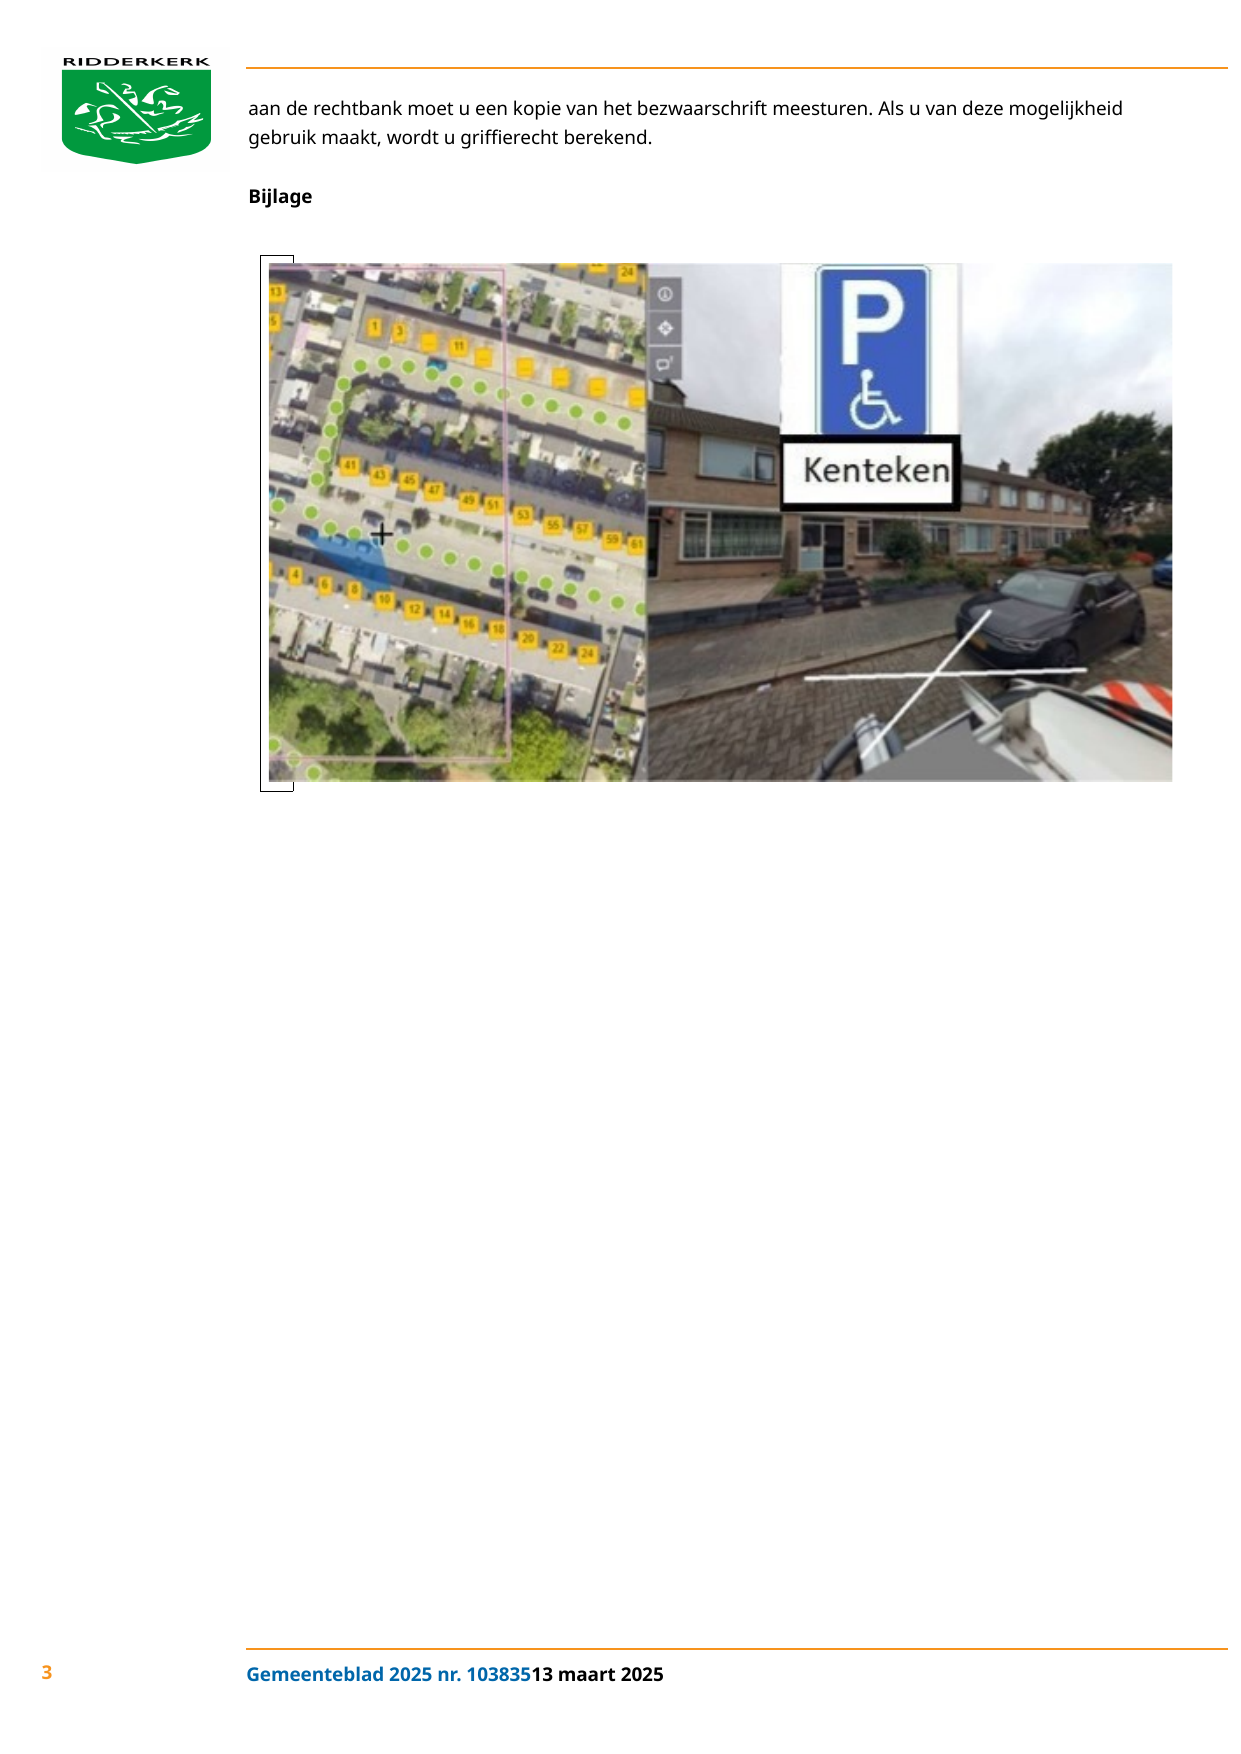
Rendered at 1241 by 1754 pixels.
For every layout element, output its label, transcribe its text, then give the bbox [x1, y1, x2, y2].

picture [268, 263, 1173, 782]
text Bijlage [248, 183, 1152, 209]
text aan de rechtbank moet u een kopie van het bezwaarschrift meesturen. Als u van deze mogelijkheid gebruik maakt, wordt u griffierecht berekend. [248, 95, 1152, 150]
picture [41, 47, 231, 172]
